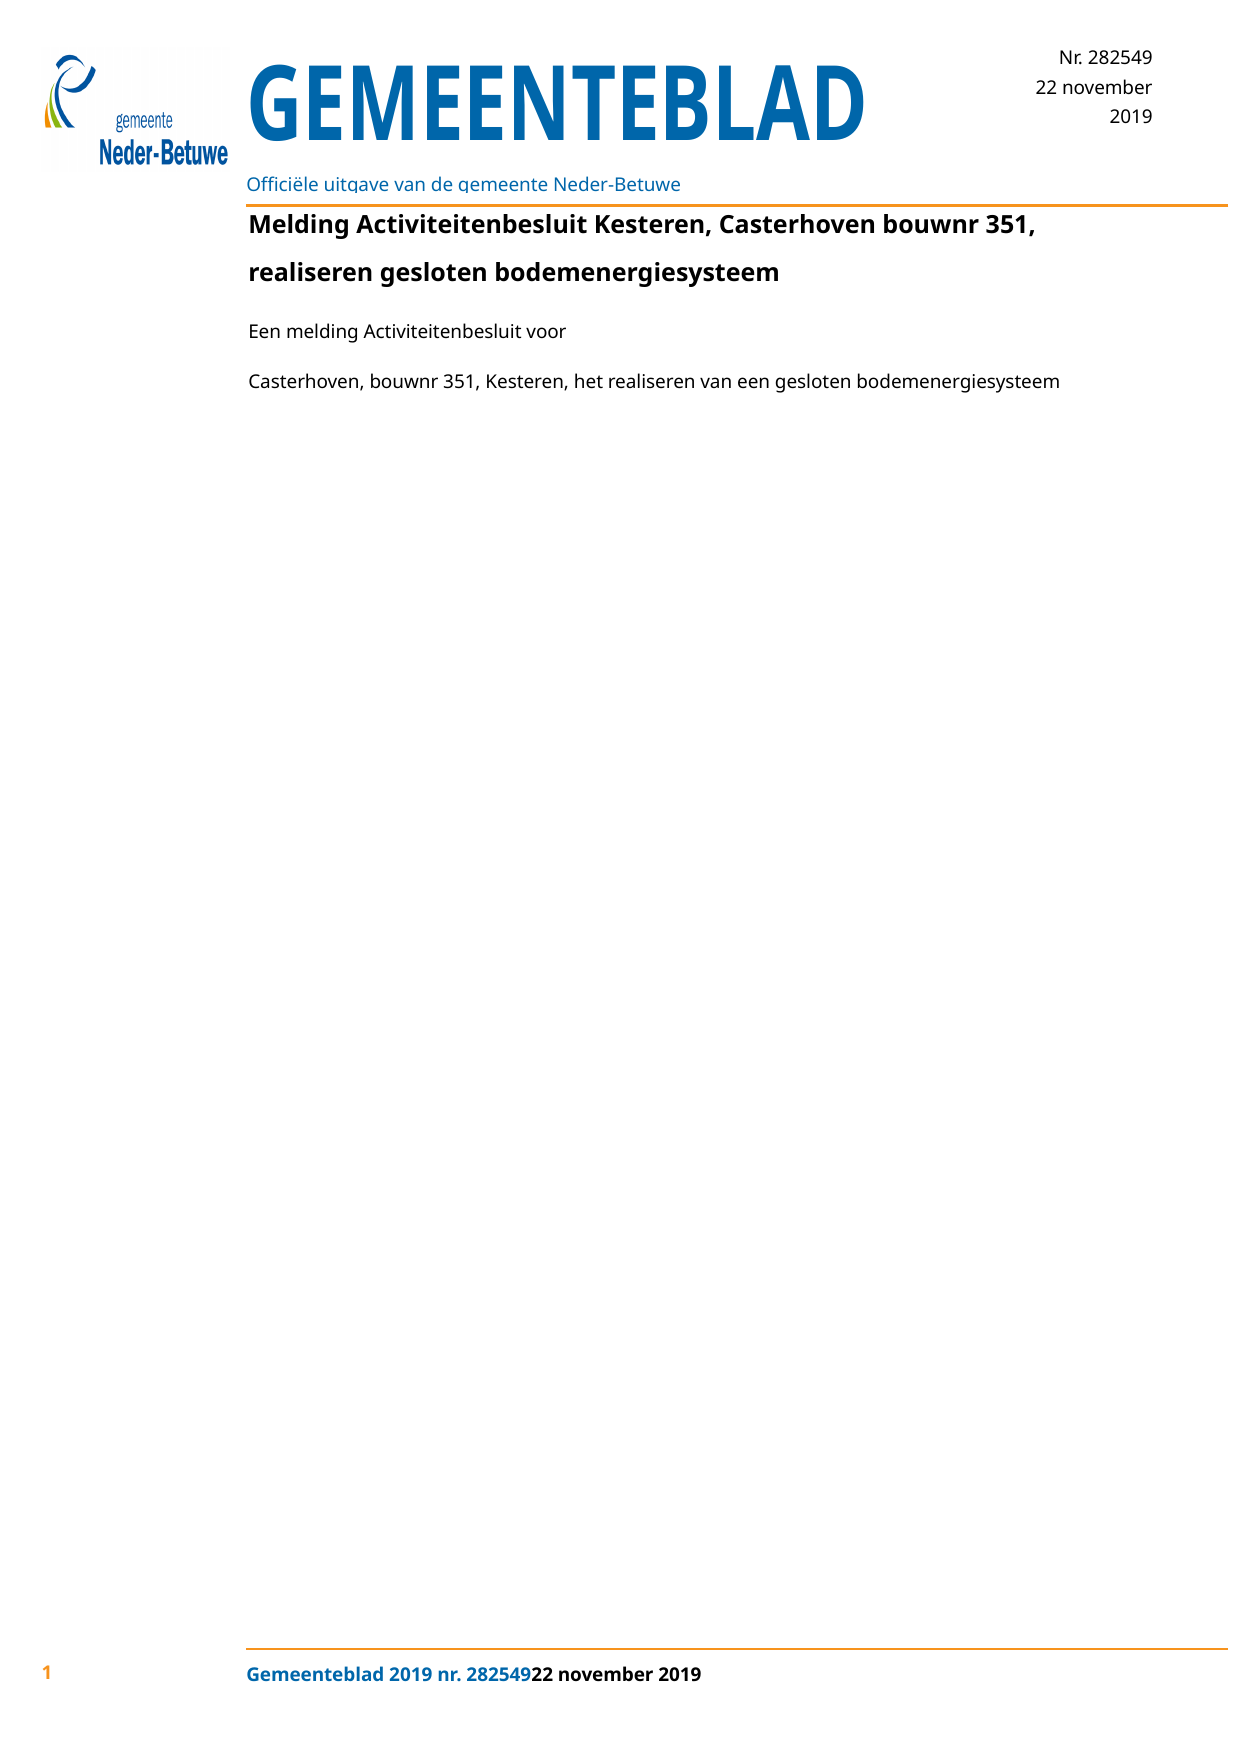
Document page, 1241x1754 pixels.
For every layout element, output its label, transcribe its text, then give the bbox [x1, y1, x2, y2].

text Casterhoven, bouwnr 351, Kesteren, het realiseren van een gesloten bodemenergiesysteem [248, 368, 1152, 394]
text Melding Activiteitenbesluit Kesteren, Casterhoven bouwnr 351, realiseren gesloten bodemenergiesysteem [248, 207, 1152, 288]
text Een melding Activiteitenbesluit voor [248, 318, 1152, 344]
picture [41, 47, 231, 172]
